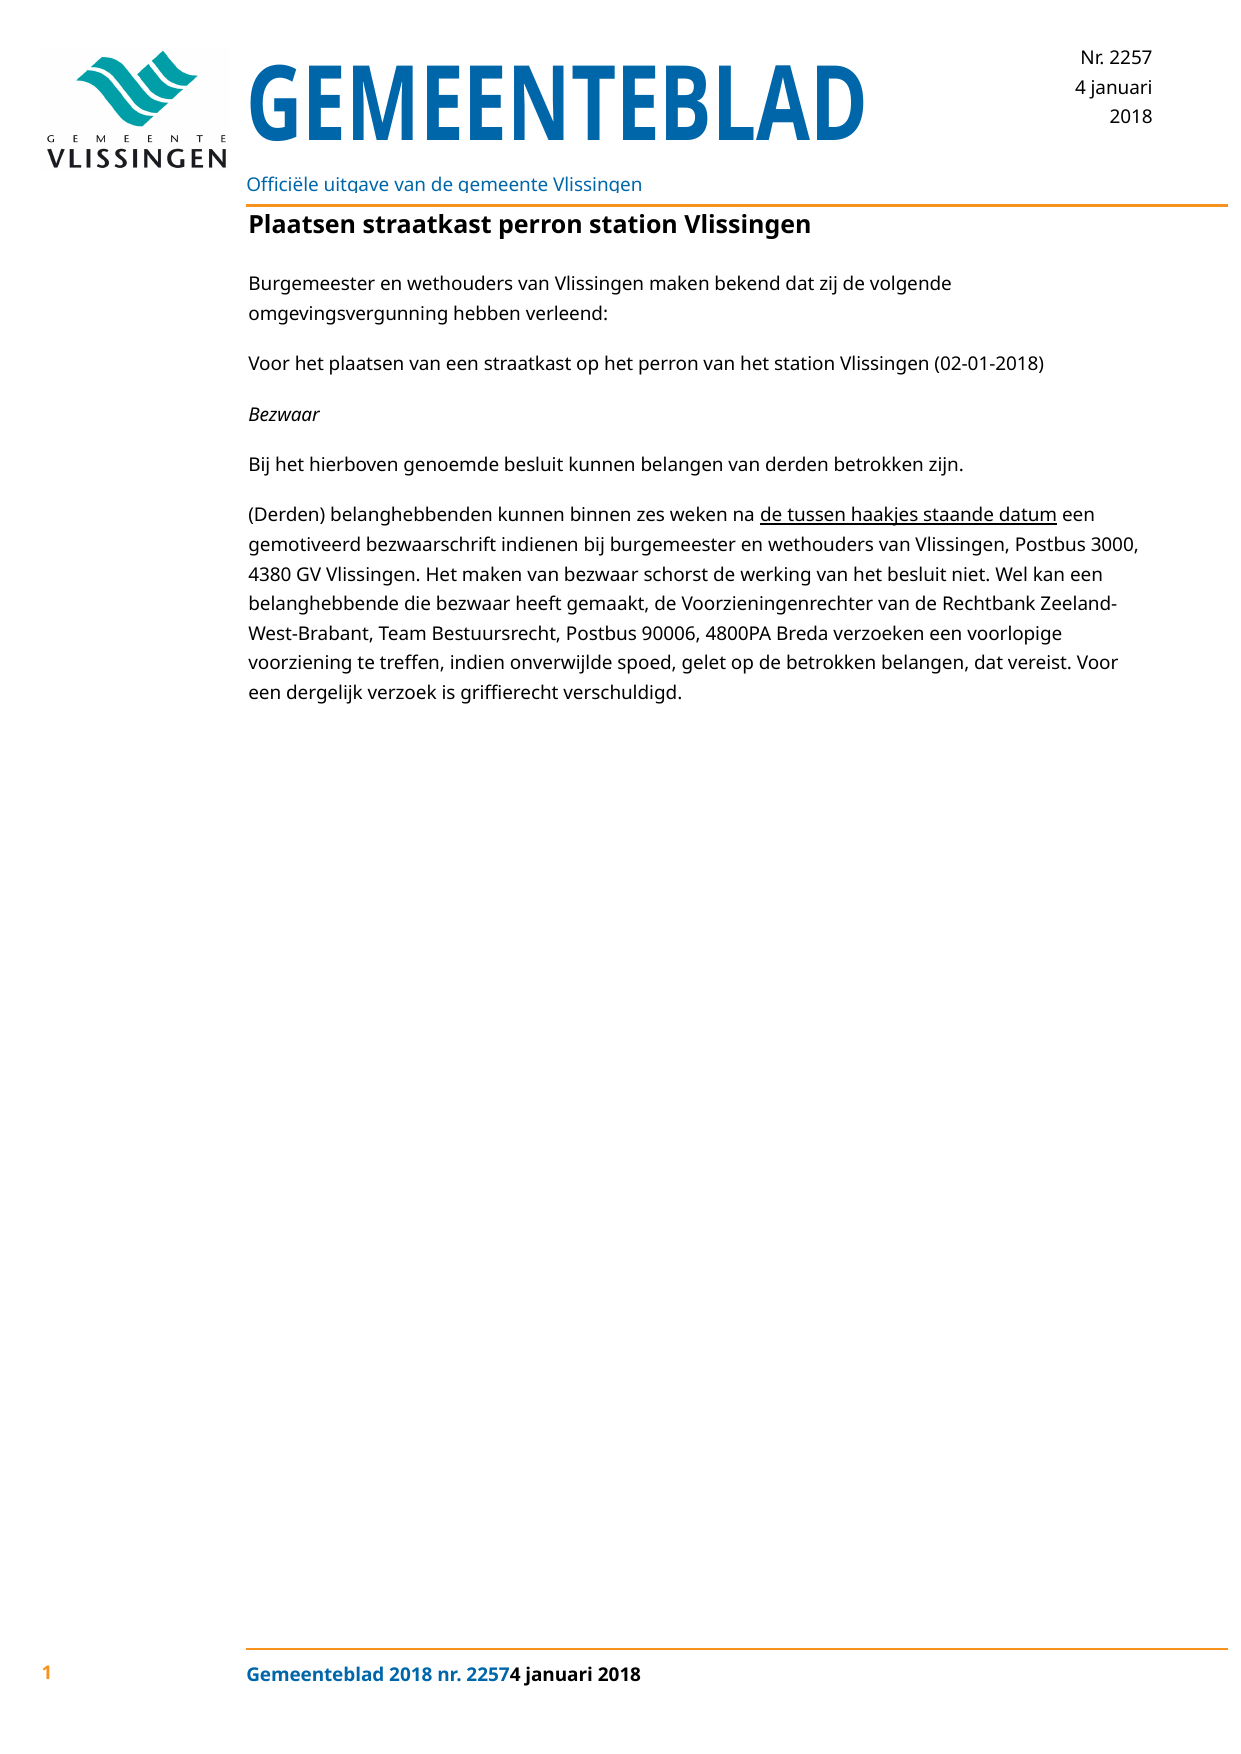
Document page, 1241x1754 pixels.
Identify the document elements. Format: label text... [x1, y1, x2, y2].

text Voor het plaatsen van een straatkast op het perron van het station Vlissingen (02-01-2018) [248, 350, 1152, 376]
text Bezwaar [248, 401, 1152, 426]
text Burgemeester en wethouders van Vlissingen maken bekend dat zij de volgende omgevingsvergunning hebben verleend: [248, 270, 1152, 326]
picture [41, 47, 231, 172]
text Bij het hierboven genoemde besluit kunnen belangen van derden betrokken zijn. [248, 451, 1152, 477]
text (Derden) belanghebbenden kunnen binnen zes weken na de tussen haakjes staande datum een gemotiveerd bezwaarschrift indienen bij burgemeester en wethouders van Vlissingen, Postbus 3000, 4380 GV Vlissingen. Het maken van bezwaar schorst de werking van het besluit niet. Wel kan een belanghebbende die bezwaar heeft gemaakt, de Voorzieningenrechter van de Rechtbank Zeeland-West-Brabant, Team Bestuursrecht, Postbus 90006, 4800PA Breda verzoeken een voorlopige voorziening te treffen, indien onverwijlde spoed, gelet op de betrokken belangen, dat vereist. Voor een dergelijk verzoek is griffierecht verschuldigd. [248, 502, 1152, 705]
text Plaatsen straatkast perron station Vlissingen [248, 207, 1152, 241]
